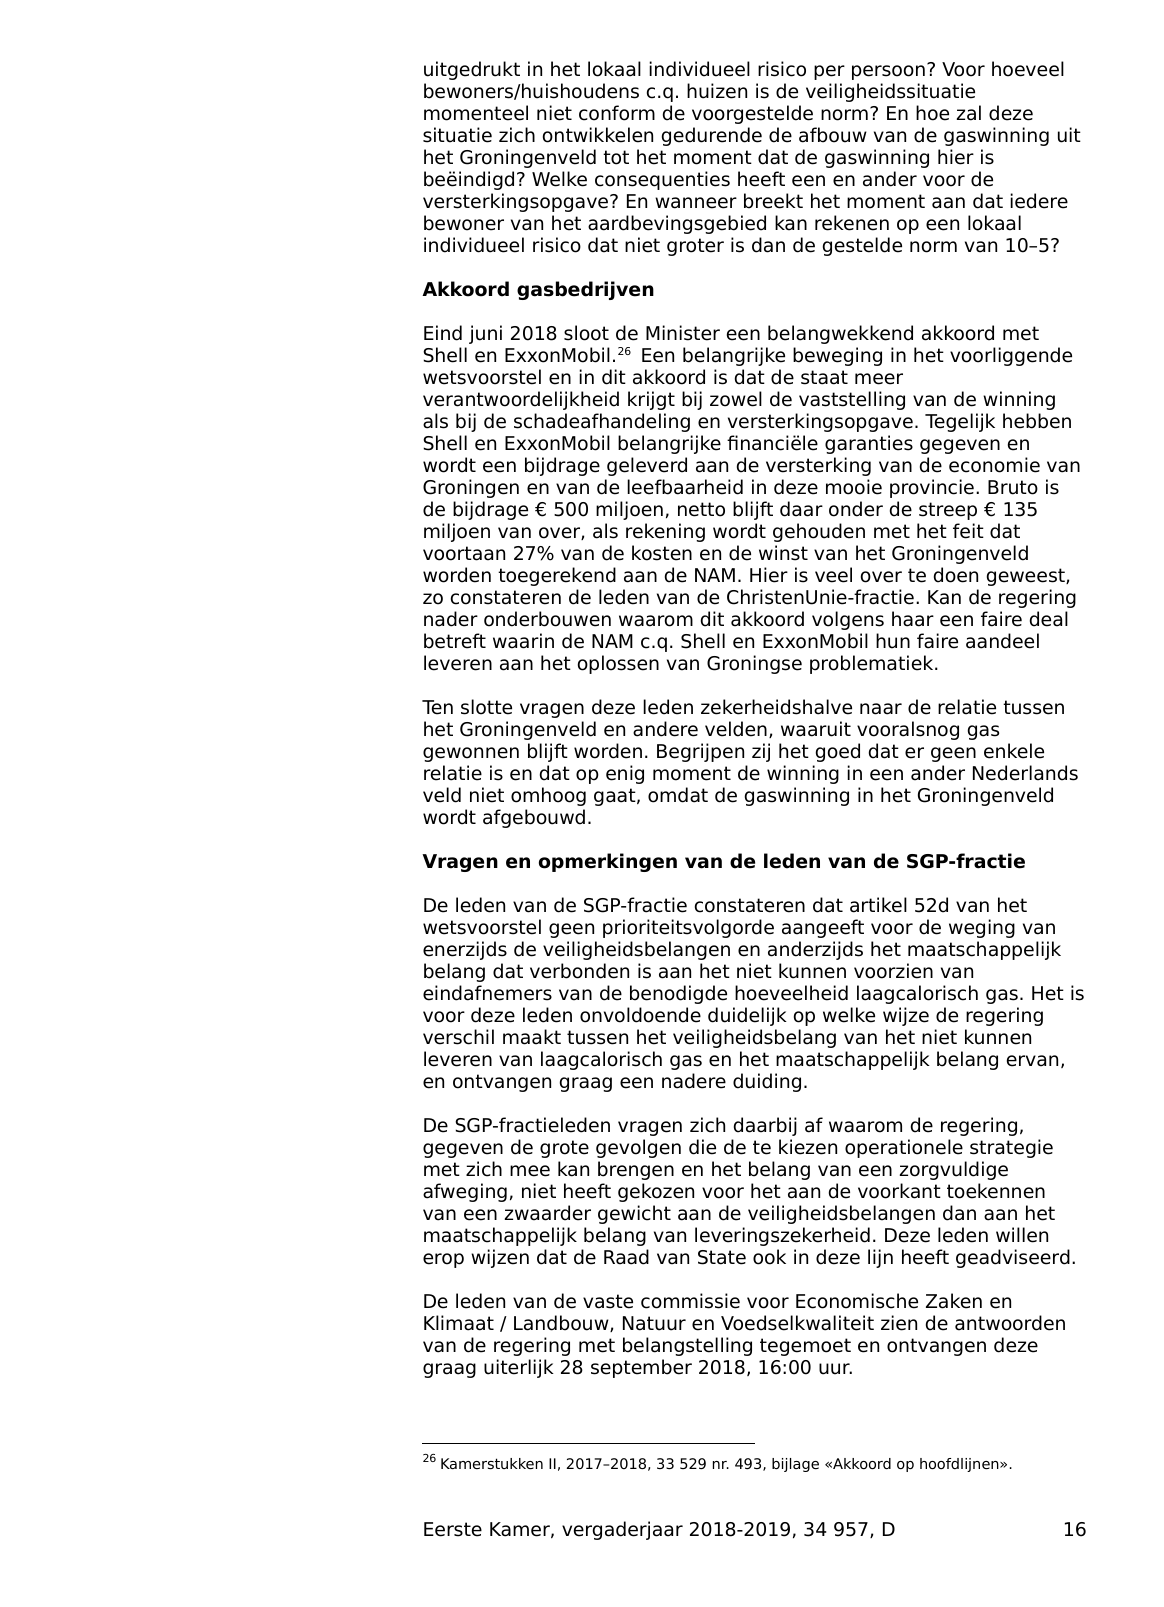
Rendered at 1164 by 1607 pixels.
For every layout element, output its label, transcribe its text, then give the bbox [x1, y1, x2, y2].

text Ten slotte vragen deze leden zekerheidshalve naar de relatie tussen het Groningenveld en andere velden, waaruit vooralsnog gas gewonnen blijft worden. Begrijpen zij het goed dat er geen enkele relatie is en dat op enig moment de winning in een ander Nederlands veld niet omhoog gaat, omdat de gaswinning in het Groningenveld wordt afgebouwd. [422, 697, 1087, 829]
subtitle Akkoord gasbedrijven [422, 279, 1087, 301]
text Eind juni 2018 sloot de Minister een belangwekkend akkoord met Shell en ExxonMobil. Een belangrijke beweging in het voorliggende wetsvoorstel en in dit akkoord is dat de staat meer verantwoordelijkheid krijgt bij zowel de vaststelling van de winning als bij de schadeafhandeling en versterkingsopgave. Tegelijk hebben Shell en ExxonMobil belangrijke financiële garanties gegeven en wordt een bijdrage geleverd aan de versterking van de economie van Groningen en van de leefbaarheid in deze mooie provincie. Bruto is de bijdrage € 500 miljoen, netto blijft daar onder de streep € 135 miljoen van over, als rekening wordt gehouden met het feit dat voortaan 27% van de kosten en de winst van het Groningenveld worden toegerekend aan de NAM. Hier is veel over te doen geweest, zo constateren de leden van de ChristenUnie-fractie. Kan de regering nader onderbouwen waarom dit akkoord volgens haar een faire deal betreft waarin de NAM c.q. Shell en ExxonMobil hun faire aandeel leveren aan het oplossen van Groningse problematiek. [422, 323, 1087, 675]
text De SGP-fractieleden vragen zich daarbij af waarom de regering, gegeven de grote gevolgen die de te kiezen operationele strategie met zich mee kan brengen en het belang van een zorgvuldige afweging, niet heeft gekozen voor het aan de voorkant toekennen van een zwaarder gewicht aan de veiligheidsbelangen dan aan het maatschappelijk belang van leveringszekerheid. Deze leden willen erop wijzen dat de Raad van State ook in deze lijn heeft geadviseerd. [422, 1115, 1087, 1269]
subtitle Vragen en opmerkingen van de leden van de SGP-fractie [422, 851, 1087, 873]
text uitgedrukt in het lokaal individueel risico per persoon? Voor hoeveel bewoners/huishoudens c.q. huizen is de veiligheidssituatie momenteel niet conform de voorgestelde norm? En hoe zal deze situatie zich ontwikkelen gedurende de afbouw van de gaswinning uit het Groningenveld tot het moment dat de gaswinning hier is beëindigd? Welke consequenties heeft een en ander voor de versterkingsopgave? En wanneer breekt het moment aan dat iedere bewoner van het aardbevingsgebied kan rekenen op een lokaal individueel risico dat niet groter is dan de gestelde norm van 10–5? [422, 59, 1087, 257]
text Kamerstukken II, 2017–2018, 33 529 nr. 493, bijlage «Akkoord op hoofdlijnen». [422, 1452, 1087, 1474]
text De leden van de vaste commissie voor Economische Zaken en Klimaat / Landbouw, Natuur en Voedselkwaliteit zien de antwoorden van de regering met belangstelling tegemoet en ontvangen deze graag uiterlijk 28 september 2018, 16:00 uur. [422, 1291, 1087, 1379]
text De leden van de SGP-fractie constateren dat artikel 52d van het wetsvoorstel geen prioriteitsvolgorde aangeeft voor de weging van enerzijds de veiligheidsbelangen en anderzijds het maatschappelijk belang dat verbonden is aan het niet kunnen voorzien van eindafnemers van de benodigde hoeveelheid laagcalorisch gas. Het is voor deze leden onvoldoende duidelijk op welke wijze de regering verschil maakt tussen het veiligheidsbelang van het niet kunnen leveren van laagcalorisch gas en het maatschappelijk belang ervan, en ontvangen graag een nadere duiding. [422, 895, 1087, 1093]
